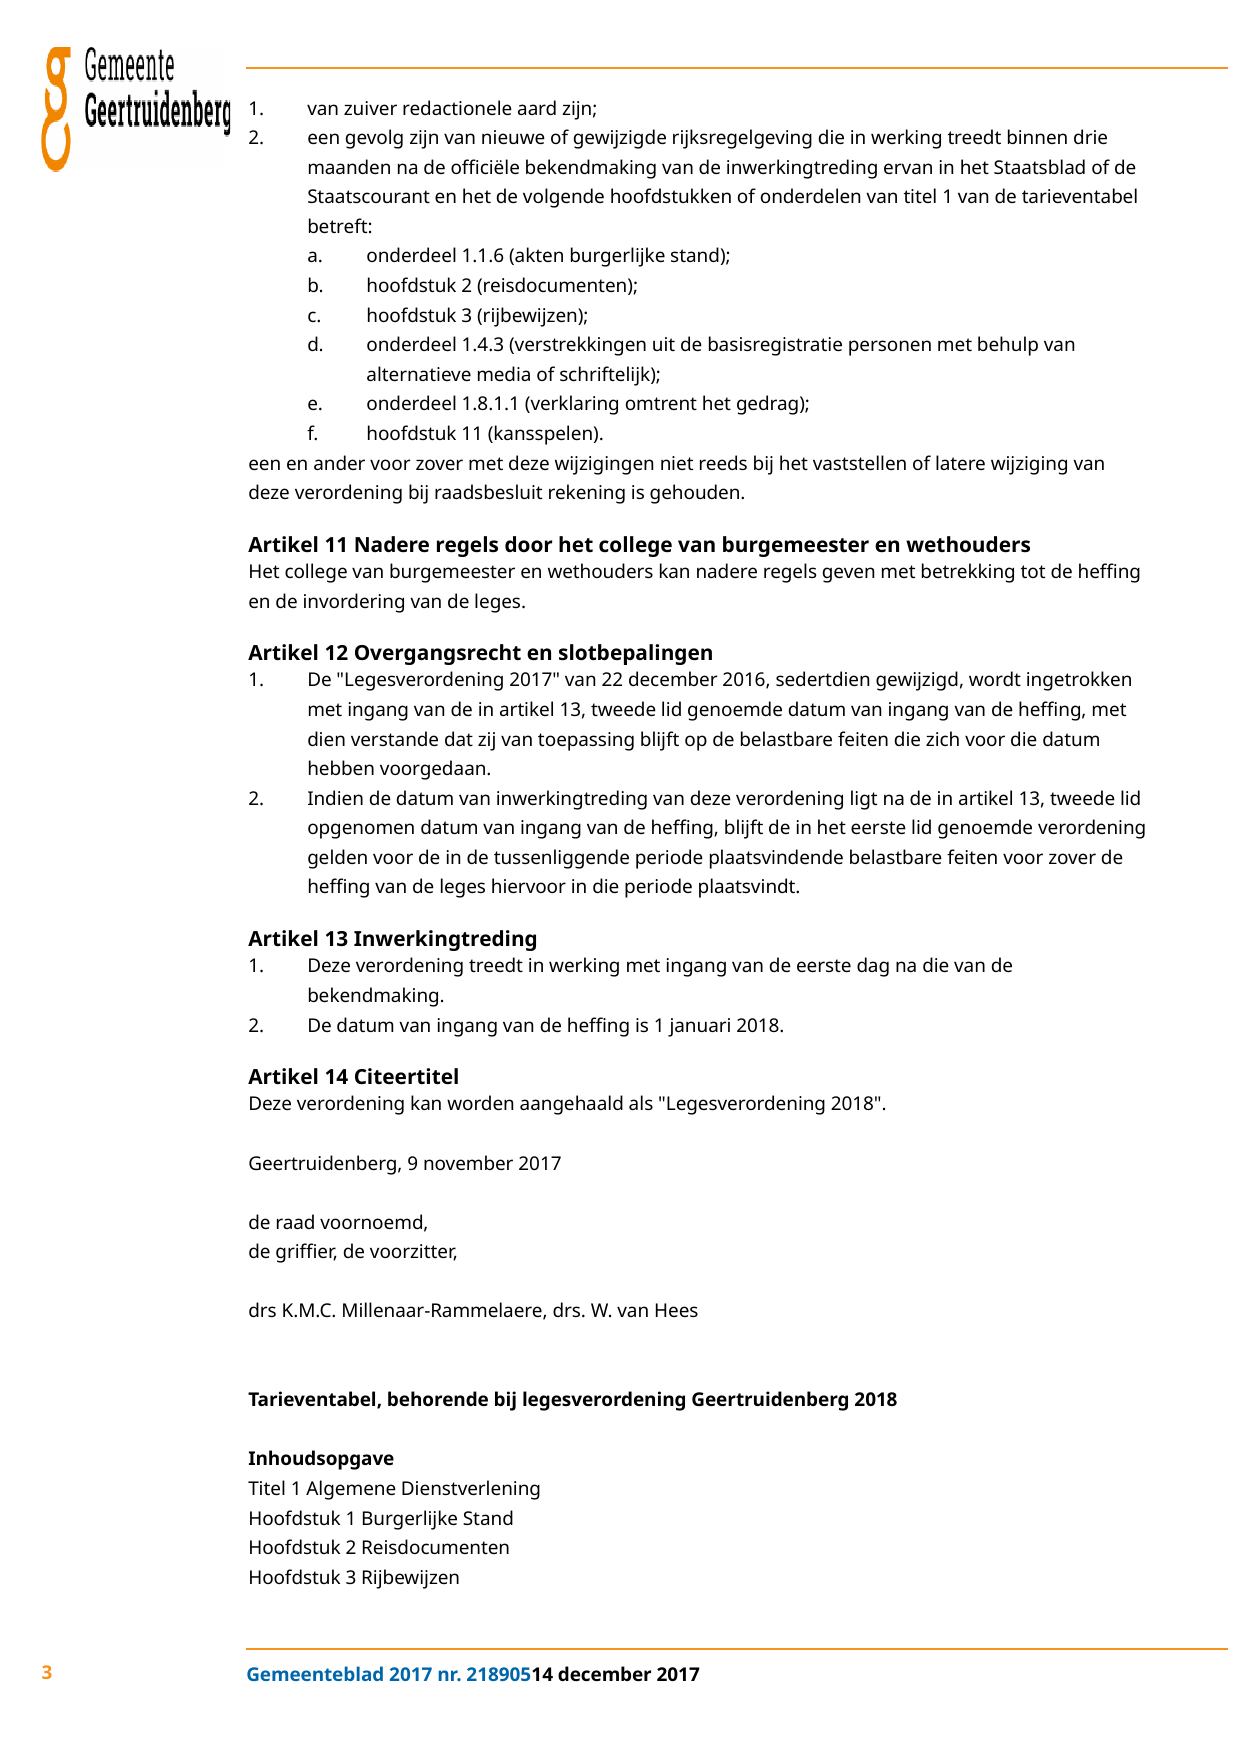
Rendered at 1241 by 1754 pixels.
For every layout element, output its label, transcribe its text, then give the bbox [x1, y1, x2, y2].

list onderdeel 1.4.3 (verstrekkingen uit de basisregistratie personen met behulp van alternatieve media of schriftelijk); [307, 331, 1152, 387]
text een en ander voor zover met deze wijzigingen niet reeds bij het vaststellen of latere wijziging van deze verordening bij raadsbesluit rekening is gehouden. [248, 450, 1152, 505]
list hoofdstuk 3 (rijbewijzen); [307, 302, 1152, 328]
list een gevolg zijn van nieuwe of gewijzigde rijksregelgeving die in werking treedt binnen drie maanden na de officiële bekendmaking van de inwerkingtreding ervan in het Staatsblad of de Staatscourant en het de volgende hoofdstukken of onderdelen van titel 1 van de tarieventabel betreft: [248, 124, 1152, 239]
text Deze verordening kan worden aangehaald als "Legesverordening 2018". [248, 1091, 1152, 1116]
list Indien de datum van inwerkingtreding van deze verordening ligt na de in artikel 13, tweede lid opgenomen datum van ingang van de heffing, blijft de in het eerste lid genoemde verordening gelden voor de in de tussenliggende periode plaatsvindende belastbare feiten voor zover de heffing van de leges hiervoor in die periode plaatsvindt. [248, 785, 1152, 899]
text Titel 1 Algemene Dienstverlening [248, 1475, 1152, 1501]
text Geertruidenberg, 9 november 2017 [248, 1150, 1152, 1176]
text de raad voornoemd, [248, 1209, 1152, 1235]
text Tarieventabel, behorende bij legesverordening Geertruidenberg 2018 [248, 1386, 1152, 1412]
text Artikel 13 Inwerkingtreding [248, 924, 1152, 953]
text Het college van burgemeester en wethouders kan nadere regels geven met betrekking tot de heffing en de invordering van de leges. [248, 558, 1152, 613]
list hoofdstuk 2 (reisdocumenten); [307, 272, 1152, 298]
text Artikel 11 Nadere regels door het college van burgemeester en wethouders [248, 530, 1152, 558]
list De datum van ingang van de heffing is 1 januari 2018. [248, 1012, 1152, 1037]
picture [41, 47, 231, 172]
text Inhoudsopgave [248, 1446, 1152, 1471]
text de griffier, de voorzitter, [248, 1238, 1152, 1264]
text Hoofdstuk 3 Rijbewijzen [248, 1564, 1152, 1590]
list hoofdstuk 11 (kansspelen). [307, 420, 1152, 446]
text drs K.M.C. Millenaar-Rammelaere, drs. W. van Hees [248, 1298, 1152, 1323]
list De "Legesverordening 2017" van 22 december 2016, sedertdien gewijzigd, wordt ingetrokken met ingang van de in artikel 13, tweede lid genoemde datum van ingang van de heffing, met dien verstande dat zij van toepassing blijft op de belastbare feiten die zich voor die datum hebben voorgedaan. [248, 667, 1152, 781]
text Artikel 12 Overgangsrecht en slotbepalingen [248, 638, 1152, 667]
list van zuiver redactionele aard zijn; [248, 95, 1152, 121]
text Hoofdstuk 2 Reisdocumenten [248, 1534, 1152, 1560]
text Hoofdstuk 1 Burgerlijke Stand [248, 1505, 1152, 1531]
list onderdeel 1.1.6 (akten burgerlijke stand); [307, 243, 1152, 268]
list onderdeel 1.8.1.1 (verklaring omtrent het gedrag); [307, 391, 1152, 416]
list Deze verordening treedt in werking met ingang van de eerste dag na die van de bekendmaking. [248, 953, 1152, 1008]
text Artikel 14 Citeertitel [248, 1062, 1152, 1091]
